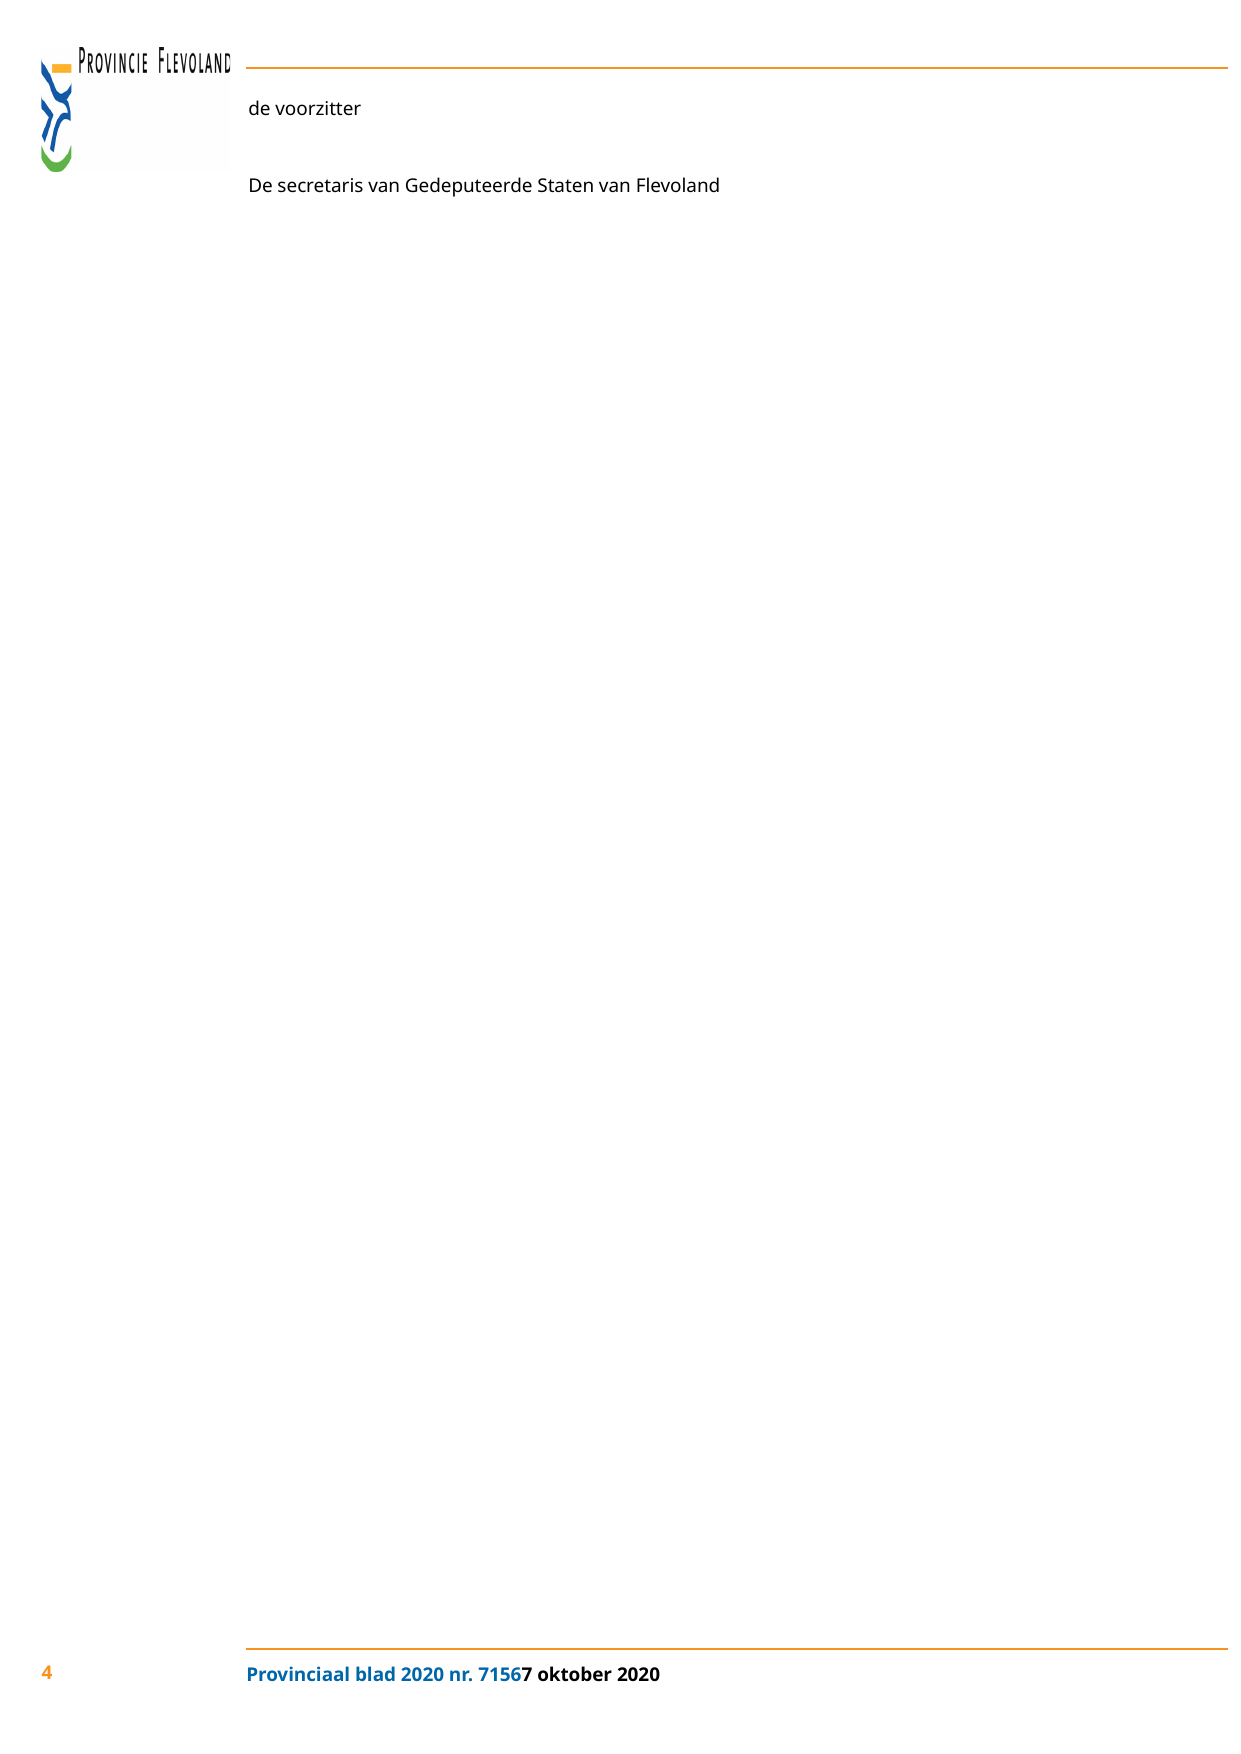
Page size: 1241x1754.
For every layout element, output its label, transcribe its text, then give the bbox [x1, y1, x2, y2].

text De secretaris van Gedeputeerde Staten van Flevoland [248, 172, 1152, 198]
picture [41, 47, 231, 172]
text de voorzitter [248, 95, 1152, 121]
